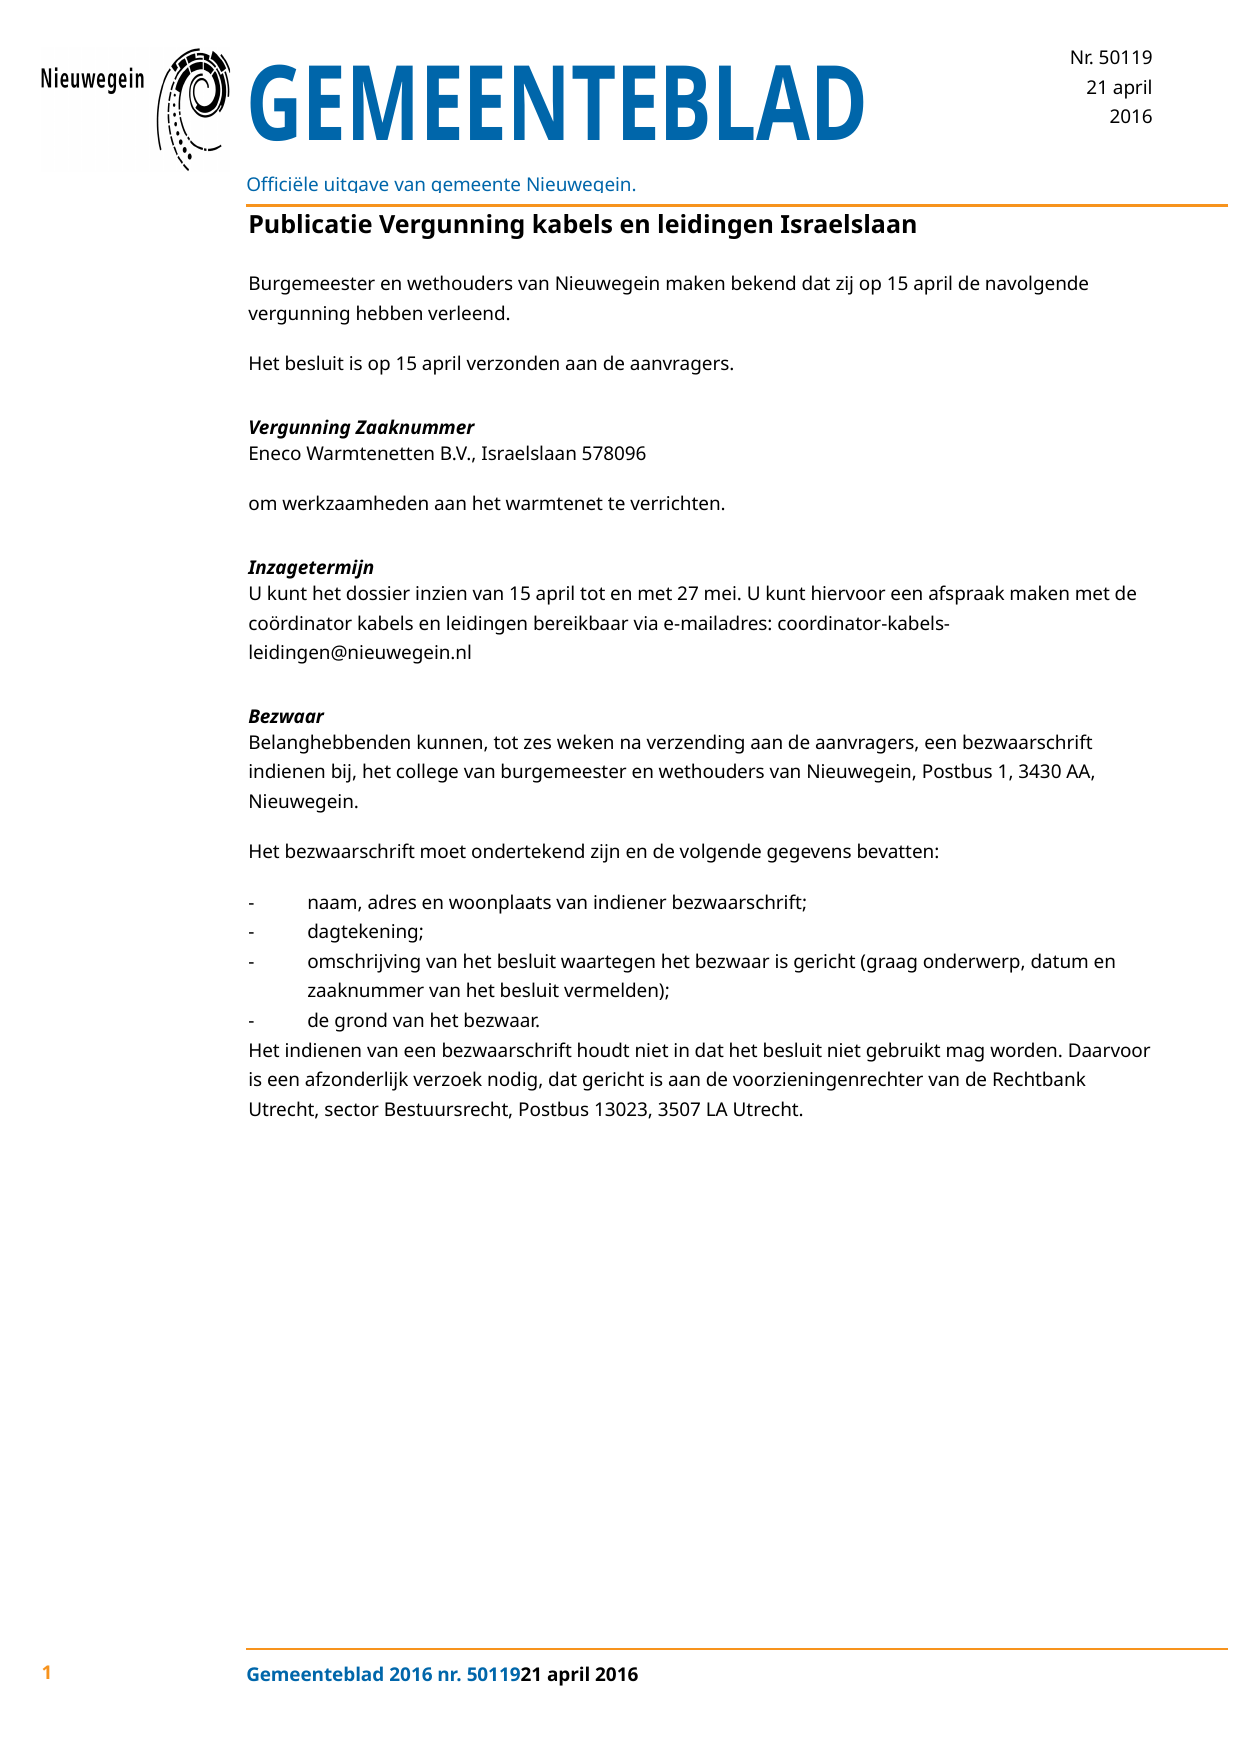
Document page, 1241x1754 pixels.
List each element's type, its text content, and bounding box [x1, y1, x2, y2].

text Belanghebbenden kunnen, tot zes weken na verzending aan de aanvragers, een bezwaarschrift indienen bij, het college van burgemeester en wethouders van Nieuwegein, Postbus 1, 3430 AA, Nieuwegein. [248, 729, 1152, 814]
text Vergunning Zaaknummer [248, 414, 1152, 440]
list dagtekening; [248, 918, 1152, 944]
text Het bezwaarschrift moet ondertekend zijn en de volgende gegevens bevatten: [248, 838, 1152, 864]
text U kunt het dossier inzien van 15 april tot en met 27 mei. U kunt hiervoor een afspraak maken met de coördinator kabels en leidingen bereikbaar via e-mailadres: coordinator-kabels-leidingen@nieuwegein.nl [248, 580, 1152, 665]
list naam, adres en woonplaats van indiener bezwaarschrift; [248, 889, 1152, 915]
text om werkzaamheden aan het warmtenet te verrichten. [248, 490, 1152, 516]
text Publicatie Vergunning kabels en leidingen Israelslaan [248, 207, 1152, 241]
text Inzagetermijn [248, 554, 1152, 580]
text Eneco Warmtenetten B.V., Israelslaan 578096 [248, 440, 1152, 466]
text Het besluit is op 15 april verzonden aan de aanvragers. [248, 350, 1152, 376]
picture [41, 47, 231, 172]
list de grond van het bezwaar. [248, 1007, 1152, 1033]
list omschrijving van het besluit waartegen het bezwaar is gericht (graag onderwerp, datum en zaaknummer van het besluit vermelden); [248, 948, 1152, 1003]
text Burgemeester en wethouders van Nieuwegein maken bekend dat zij op 15 april de navolgende vergunning hebben verleend. [248, 270, 1152, 326]
text Bezwaar [248, 703, 1152, 729]
text Het indienen van een bezwaarschrift houdt niet in dat het besluit niet gebruikt mag worden. Daarvoor is een afzonderlijk verzoek nodig, dat gericht is aan de voorzieningenrechter van de Rechtbank Utrecht, sector Bestuursrecht, Postbus 13023, 3507 LA Utrecht. [248, 1037, 1152, 1122]
